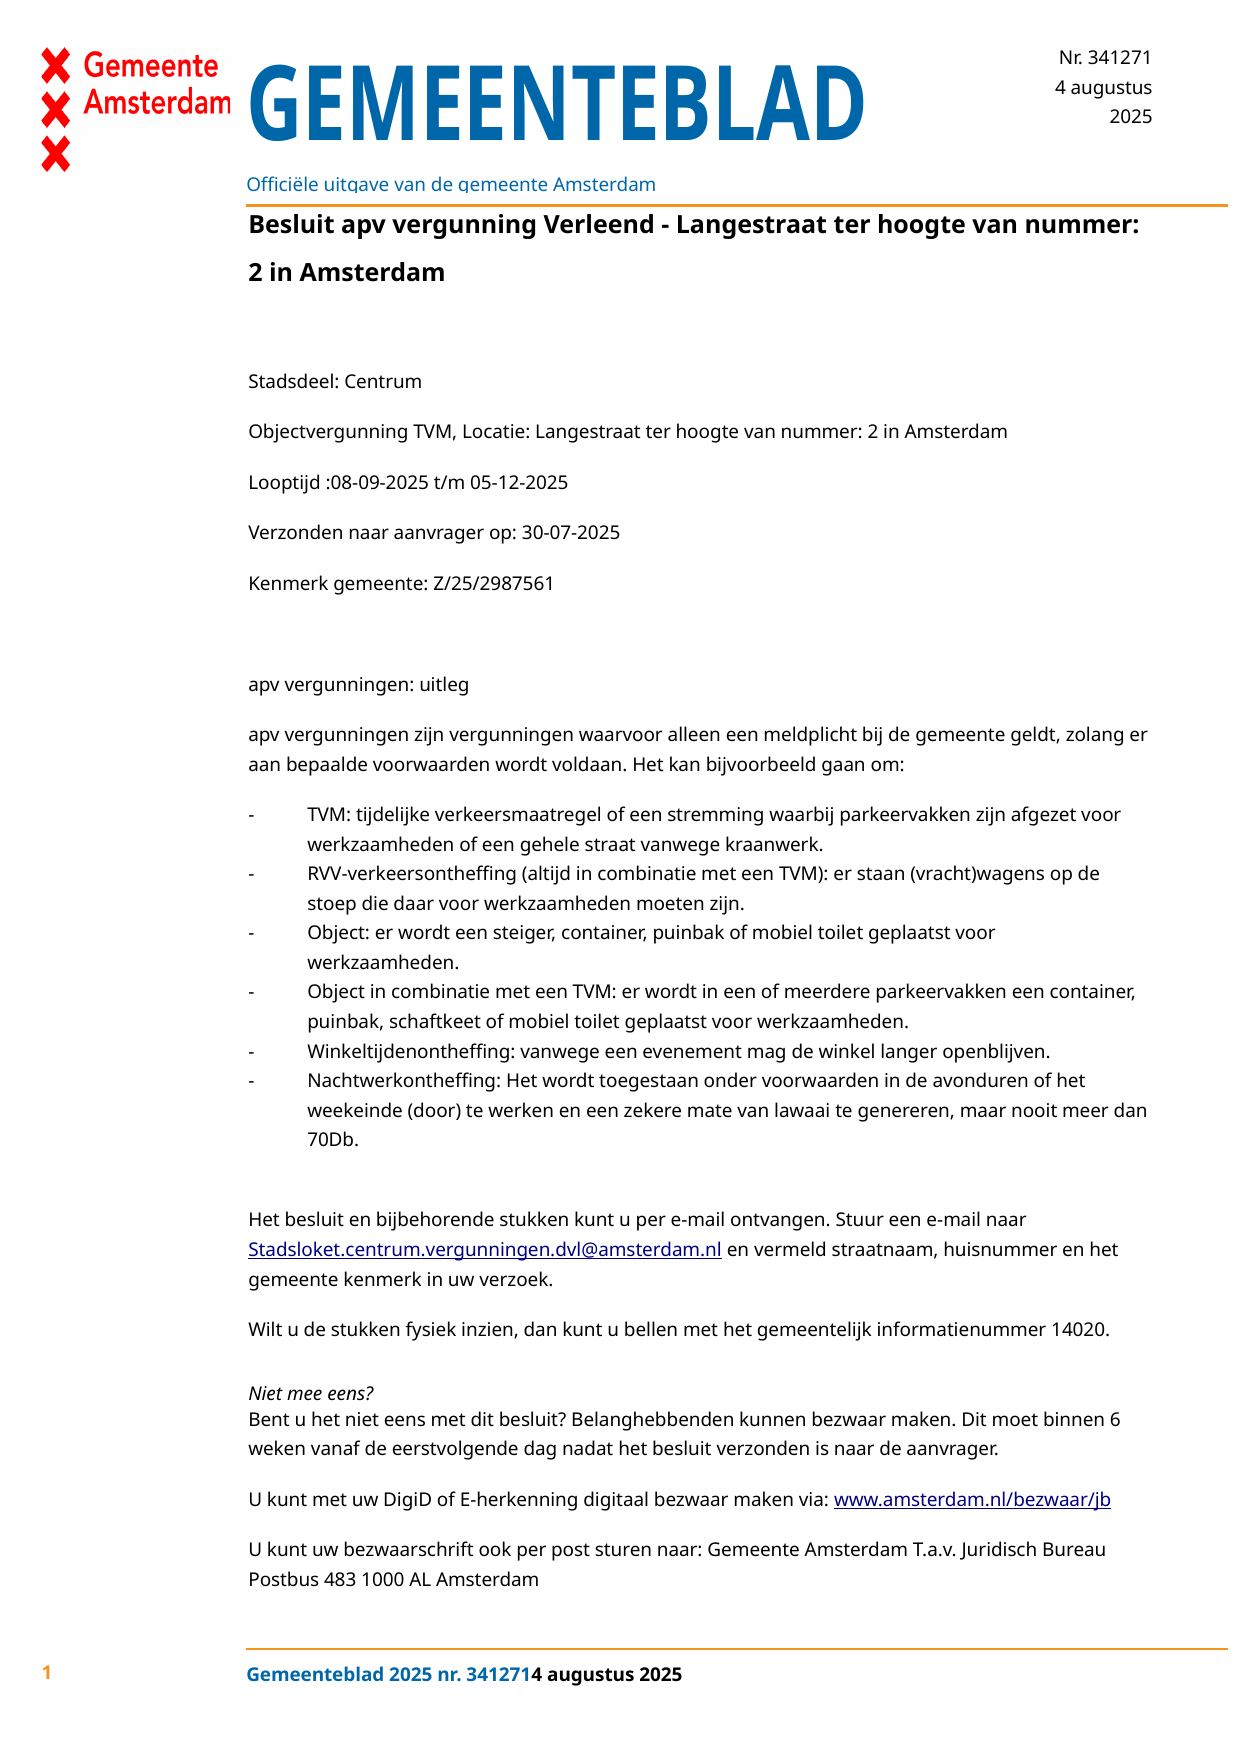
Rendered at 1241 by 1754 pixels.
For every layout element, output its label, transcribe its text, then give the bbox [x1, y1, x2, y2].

list TVM: tijdelijke verkeersmaatregel of een stremming waarbij parkeervakken zijn afgezet voor werkzaamheden of een gehele straat vanwege kraanwerk. [248, 801, 1152, 857]
text apv vergunningen: uitleg [248, 671, 1152, 697]
text Kenmerk gemeente: Z/25/2987561 [248, 570, 1152, 596]
text U kunt met uw DigiD of E-herkenning digitaal bezwaar maken via: www.amsterdam.nl/bezwaar/jb [248, 1486, 1152, 1512]
text Het besluit en bijbehorende stukken kunt u per e-mail ontvangen. Stuur een e-mail naar Stadsloket.centrum.vergunningen.dvl@amsterdam.nl en vermeld straatnaam, huisnummer en het gemeente kenmerk in uw verzoek. [248, 1207, 1152, 1292]
text apv vergunningen zijn vergunningen waarvoor alleen een meldplicht bij de gemeente geldt, zolang er aan bepaalde voorwaarden wordt voldaan. Het kan bijvoorbeeld gaan om: [248, 721, 1152, 777]
text U kunt uw bezwaarschrift ook per post sturen naar: Gemeente Amsterdam T.a.v. Juridisch Bureau Postbus 483 1000 AL Amsterdam [248, 1536, 1152, 1592]
text Objectvergunning TVM, Locatie: Langestraat ter hoogte van nummer: 2 in Amsterdam [248, 419, 1152, 444]
text Verzonden naar aanvrager op: 30-07-2025 [248, 519, 1152, 545]
text Wilt u de stukken fysiek inzien, dan kunt u bellen met het gemeentelijk informatienummer 14020. [248, 1316, 1152, 1342]
list Nachtwerkontheffing: Het wordt toegestaan onder voorwaarden in de avonduren of het weekeinde (door) te werken en een zekere mate van lawaai te genereren, maar nooit meer dan 70Db. [248, 1067, 1152, 1152]
picture [41, 47, 231, 172]
text Niet mee eens? [248, 1380, 1152, 1406]
list Winkeltijdenontheffing: vanwege een evenement mag de winkel langer openblijven. [248, 1038, 1152, 1064]
text Looptijd :08-09-2025 t/m 05-12-2025 [248, 469, 1152, 495]
text Stadsdeel: Centrum [248, 368, 1152, 394]
list RVV-verkeersontheffing (altijd in combinatie met een TVM): er staan (vracht)wagens op de stoep die daar voor werkzaamheden moeten zijn. [248, 860, 1152, 916]
list Object: er wordt een steiger, container, puinbak of mobiel toilet geplaatst voor werkzaamheden. [248, 919, 1152, 975]
text Besluit apv vergunning Verleend - Langestraat ter hoogte van nummer: 2 in Amsterdam [248, 207, 1152, 288]
text Bent u het niet eens met dit besluit? Belanghebbenden kunnen bezwaar maken. Dit moet binnen 6 weken vanaf de eerstvolgende dag nadat het besluit verzonden is naar de aanvrager. [248, 1406, 1152, 1461]
list Object in combinatie met een TVM: er wordt in een of meerdere parkeervakken een container, puinbak, schaftkeet of mobiel toilet geplaatst voor werkzaamheden. [248, 979, 1152, 1034]
